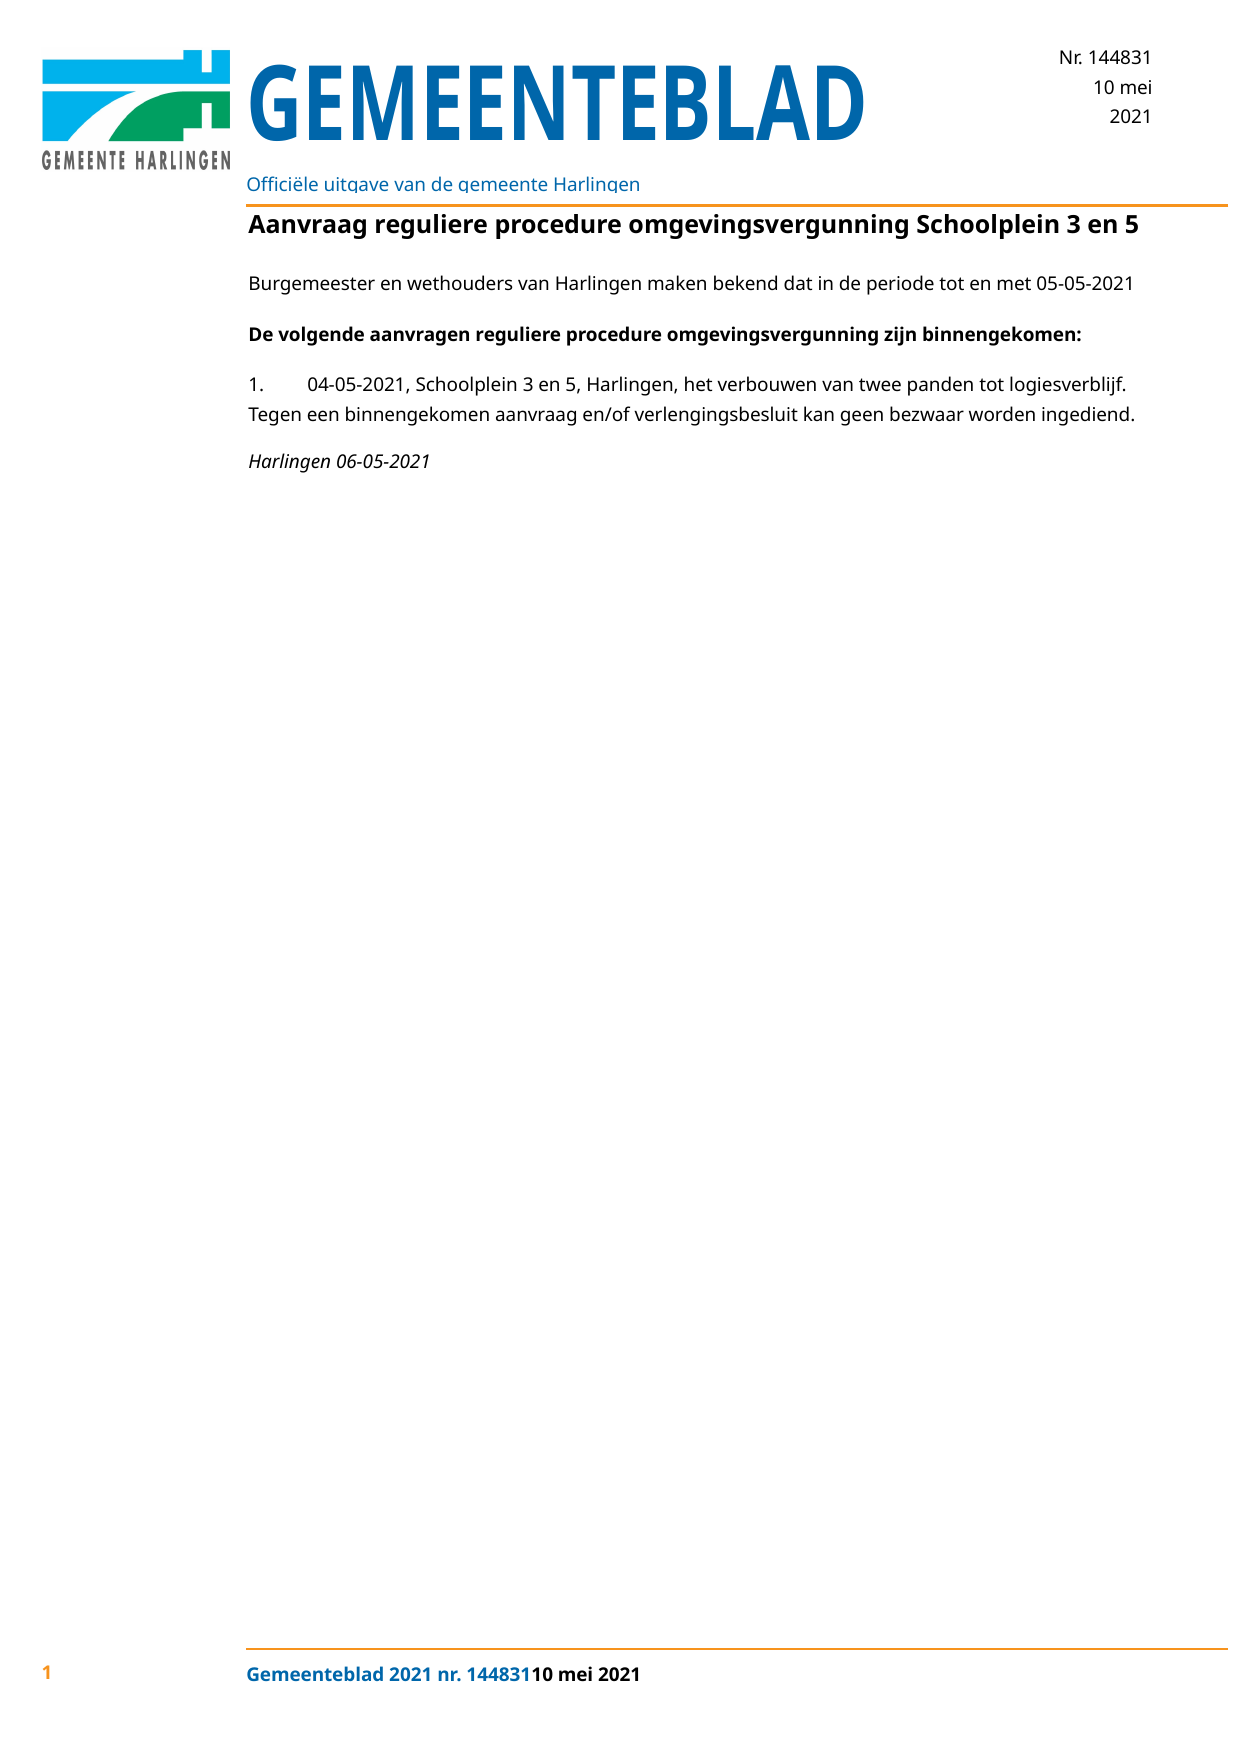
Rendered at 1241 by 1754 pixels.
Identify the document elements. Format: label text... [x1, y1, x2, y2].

picture [41, 47, 231, 172]
text Aanvraag reguliere procedure omgevingsvergunning Schoolplein 3 en 5 [248, 207, 1152, 241]
text Harlingen 06-05-2021 [248, 448, 1152, 474]
text De volgende aanvragen reguliere procedure omgevingsvergunning zijn binnengekomen: [248, 321, 1152, 346]
text Burgemeester en wethouders van Harlingen maken bekend dat in de periode tot en met 05-05-2021 [248, 270, 1152, 296]
text Tegen een binnengekomen aanvraag en/of verlengingsbesluit kan geen bezwaar worden ingediend. [248, 401, 1152, 426]
list 04-05-2021, Schoolplein 3 en 5, Harlingen, het verbouwen van twee panden tot logiesverblijf. [248, 371, 1152, 397]
